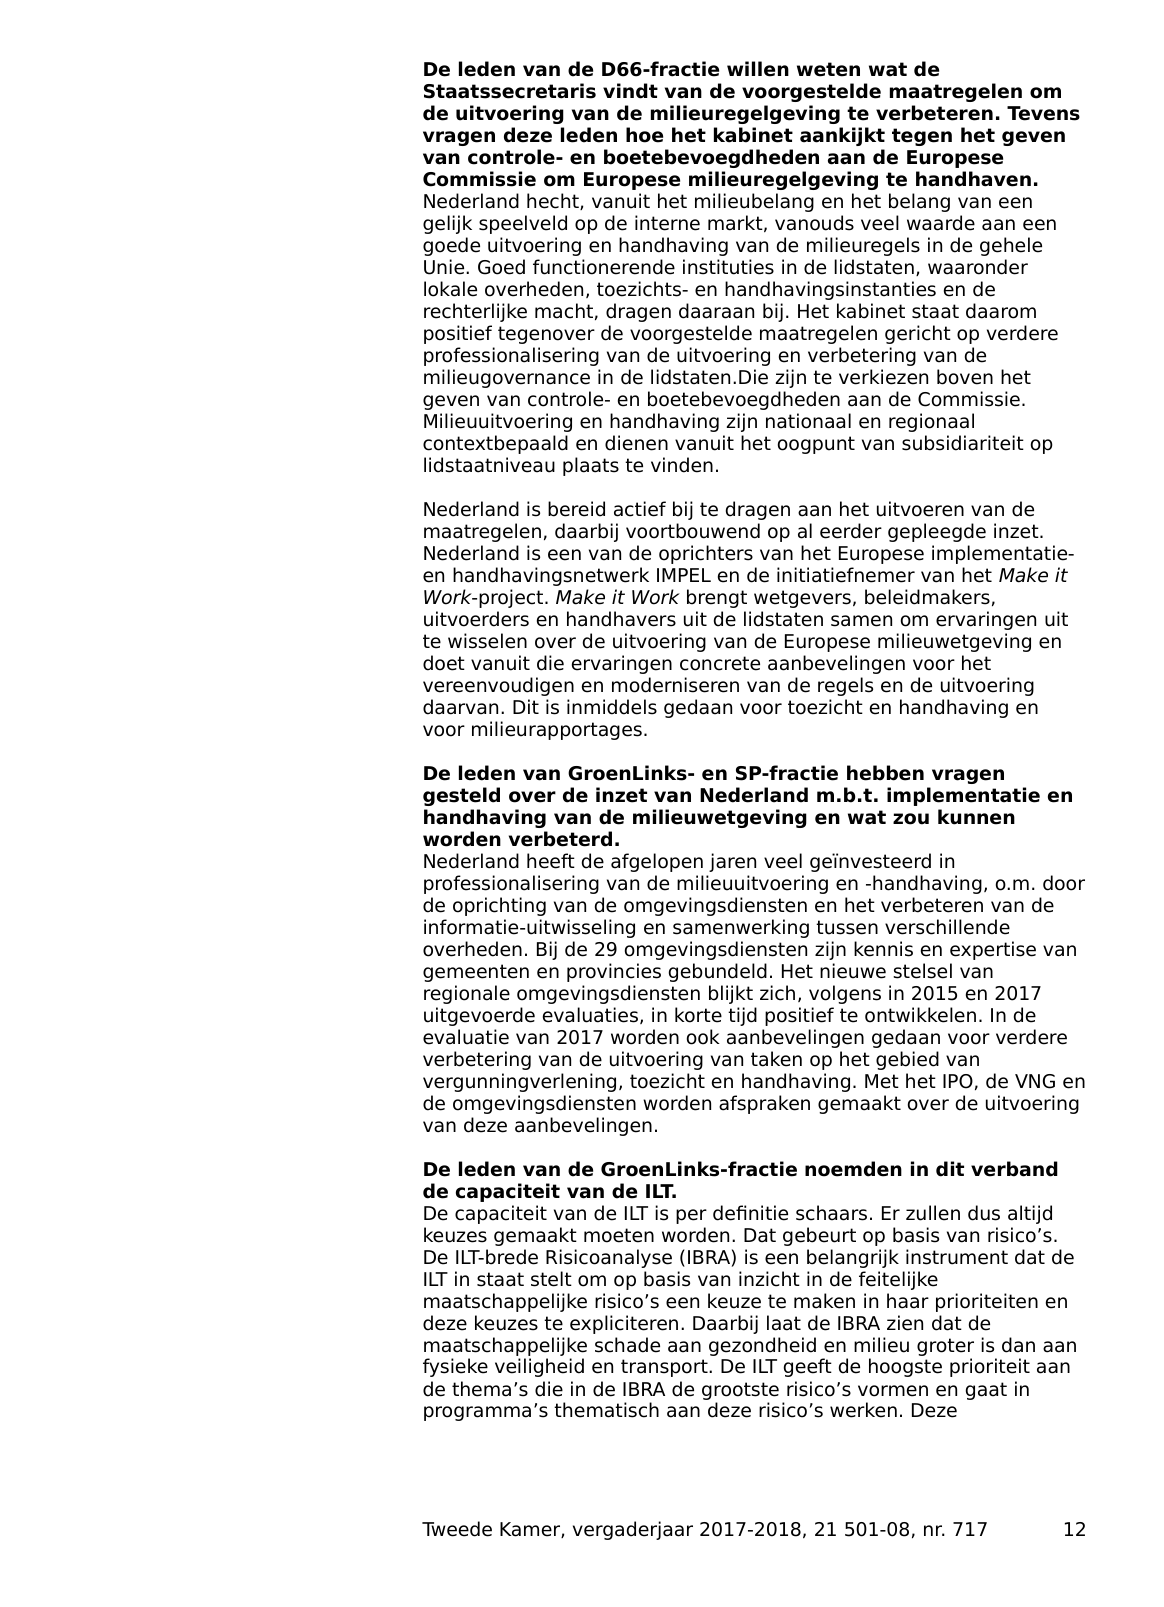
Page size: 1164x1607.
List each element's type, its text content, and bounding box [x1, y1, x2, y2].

text De leden van GroenLinks- en SP-fractie hebben vragen gesteld over de inzet van Nederland m.b.t. implementatie en handhaving van de milieuwetgeving en wat zou kunnen worden verbeterd. [422, 763, 1087, 851]
text De leden van de D66-fractie willen weten wat de Staatssecretaris vindt van de voorgestelde maatregelen om de uitvoering van de milieuregelgeving te verbeteren. Tevens vragen deze leden hoe het kabinet aankijkt tegen het geven van controle- en boetebevoegdheden aan de Europese Commissie om Europese milieuregelgeving te handhaven. [422, 59, 1087, 191]
text Nederland hecht, vanuit het milieubelang en het belang van een gelijk speelveld op de interne markt, vanouds veel waarde aan een goede uitvoering en handhaving van de milieuregels in de gehele Unie. Goed functionerende instituties in de lidstaten, waaronder lokale overheden, toezichts- en handhavingsinstanties en de rechterlijke macht, dragen daaraan bij. Het kabinet staat daarom positief tegenover de voorgestelde maatregelen gericht op verdere professionalisering van de uitvoering en verbetering van de milieugovernance in de lidstaten.Die zijn te verkiezen boven het geven van controle- en boetebevoegdheden aan de Commissie. Milieuuitvoering en handhaving zijn nationaal en regionaal contextbepaald en dienen vanuit het oogpunt van subsidiariteit op lidstaatniveau plaats te vinden. [422, 191, 1087, 477]
text Nederland is bereid actief bij te dragen aan het uitvoeren van de maatregelen, daarbij voortbouwend op al eerder gepleegde inzet. Nederland is een van de oprichters van het Europese implementatie- en handhavingsnetwerk IMPEL en de initiatiefnemer van het Make it Work-project. Make it Work brengt wetgevers, beleidmakers, uitvoerders en handhavers uit de lidstaten samen om ervaringen uit te wisselen over de uitvoering van de Europese milieuwetgeving en doet vanuit die ervaringen concrete aanbevelingen voor het vereenvoudigen en moderniseren van de regels en de uitvoering daarvan. Dit is inmiddels gedaan voor toezicht en handhaving en voor milieurapportages. [422, 499, 1087, 741]
text Nederland heeft de afgelopen jaren veel geïnvesteerd in professionalisering van de milieuuitvoering en -handhaving, o.m. door de oprichting van de omgevingsdiensten en het verbeteren van de informatie-uitwisseling en samenwerking tussen verschillende overheden. Bij de 29 omgevingsdiensten zijn kennis en expertise van gemeenten en provincies gebundeld. Het nieuwe stelsel van regionale omgevingsdiensten blijkt zich, volgens in 2015 en 2017 uitgevoerde evaluaties, in korte tijd positief te ontwikkelen. In de evaluatie van 2017 worden ook aanbevelingen gedaan voor verdere verbetering van de uitvoering van taken op het gebied van vergunningverlening, toezicht en handhaving. Met het IPO, de VNG en de omgevingsdiensten worden afspraken gemaakt over de uitvoering van deze aanbevelingen. [422, 851, 1087, 1136]
text De leden van de GroenLinks-fractie noemden in dit verband de capaciteit van de ILT. [422, 1159, 1087, 1203]
text De capaciteit van de ILT is per definitie schaars. Er zullen dus altijd keuzes gemaakt moeten worden. Dat gebeurt op basis van risico’s. De ILT-brede Risicoanalyse (IBRA) is een belangrijk instrument dat de ILT in staat stelt om op basis van inzicht in de feitelijke maatschappelijke risico’s een keuze te maken in haar prioriteiten en deze keuzes te expliciteren. Daarbij laat de IBRA zien dat de maatschappelijke schade aan gezondheid en milieu groter is dan aan fysieke veiligheid en transport. De ILT geeft de hoogste prioriteit aan de thema’s die in de IBRA de grootste risico’s vormen en gaat in programma’s thematisch aan deze risico’s werken. Deze [422, 1203, 1087, 1422]
